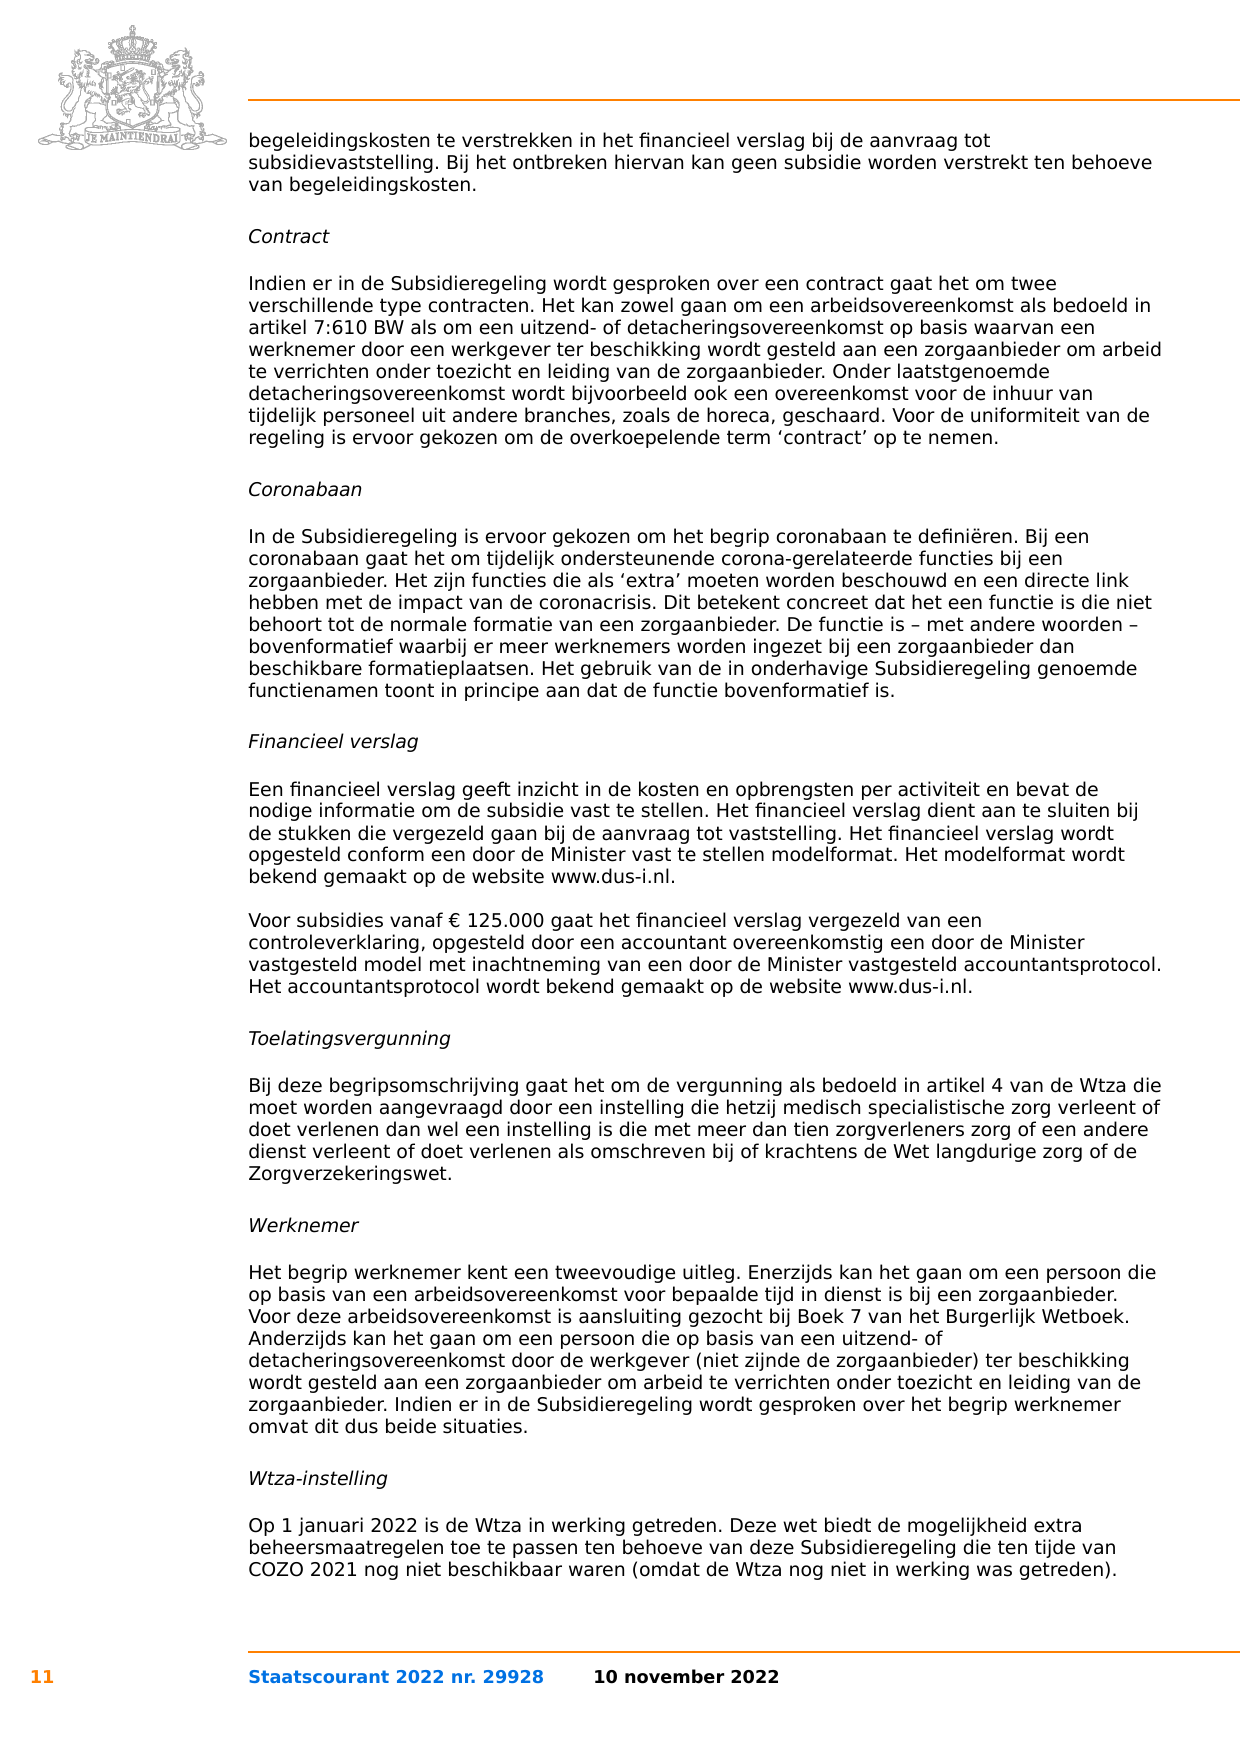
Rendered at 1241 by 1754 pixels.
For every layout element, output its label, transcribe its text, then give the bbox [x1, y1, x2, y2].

text Op 1 januari 2022 is de Wtza in werking getreden. Deze wet biedt de mogelijkheid extra beheersmaatregelen toe te passen ten behoeve van deze Subsidieregeling die ten tijde van COZO 2021 nog niet beschikbaar waren (omdat de Wtza nog niet in werking was getreden). [248, 1515, 1163, 1581]
text Indien er in de Subsidieregeling wordt gesproken over een contract gaat het om twee verschillende type contracten. Het kan zowel gaan om een arbeidsovereenkomst als bedoeld in artikel 7:610 BW als om een uitzend- of detacheringsovereenkomst op basis waarvan een werknemer door een werkgever ter beschikking wordt gesteld aan een zorgaanbieder om arbeid te verrichten onder toezicht en leiding van de zorgaanbieder. Onder laatstgenoemde detacheringsovereenkomst wordt bijvoorbeeld ook een overeenkomst voor de inhuur van tijdelijk personeel uit andere branches, zoals de horeca, geschaard. Voor de uniformiteit van de regeling is ervoor gekozen om de overkoepelende term ‘contract’ op te nemen. [248, 273, 1163, 449]
subtitle Contract [248, 226, 1163, 248]
subtitle Financieel verslag [248, 731, 1163, 753]
subtitle Wtza-instelling [248, 1468, 1163, 1490]
subtitle Coronabaan [248, 479, 1163, 501]
text Een financieel verslag geeft inzicht in de kosten en opbrengsten per activiteit en bevat de nodige informatie om de subsidie vast te stellen. Het financieel verslag dient aan te sluiten bij de stukken die vergezeld gaan bij de aanvraag tot vaststelling. Het financieel verslag wordt opgesteld conform een door de Minister vast te stellen modelformat. Het modelformat wordt bekend gemaakt op de website www.dus-i.nl. [248, 778, 1163, 888]
subtitle Toelatingsvergunning [248, 1028, 1163, 1050]
text Voor subsidies vanaf € 125.000 gaat het financieel verslag vergezeld van een controleverklaring, opgesteld door een accountant overeenkomstig een door de Minister vastgesteld model met inachtneming van een door de Minister vastgesteld accountantsprotocol. Het accountantsprotocol wordt bekend gemaakt op de website www.dus-i.nl. [248, 910, 1163, 998]
picture [38, 25, 227, 150]
text Het begrip werknemer kent een tweevoudige uitleg. Enerzijds kan het gaan om een persoon die op basis van een arbeidsovereenkomst voor bepaalde tijd in dienst is bij een zorgaanbieder. Voor deze arbeidsovereenkomst is aansluiting gezocht bij Boek 7 van het Burgerlijk Wetboek. Anderzijds kan het gaan om een persoon die op basis van een uitzend- of detacheringsovereenkomst door de werkgever (niet zijnde de zorgaanbieder) ter beschikking wordt gesteld aan een zorgaanbieder om arbeid te verrichten onder toezicht en leiding van de zorgaanbieder. Indien er in de Subsidieregeling wordt gesproken over het begrip werknemer omvat dit dus beide situaties. [248, 1262, 1163, 1438]
text Bij deze begripsomschrijving gaat het om de vergunning als bedoeld in artikel 4 van de Wtza die moet worden aangevraagd door een instelling die hetzij medisch specialistische zorg verleent of doet verlenen dan wel een instelling is die met meer dan tien zorgverleners zorg of een andere dienst verleent of doet verlenen als omschreven bij of krachtens de Wet langdurige zorg of de Zorgverzekeringswet. [248, 1075, 1163, 1185]
subtitle Werknemer [248, 1215, 1163, 1237]
text In de Subsidieregeling is ervoor gekozen om het begrip coronabaan te definiëren. Bij een coronabaan gaat het om tijdelijk ondersteunende corona-gerelateerde functies bij een zorgaanbieder. Het zijn functies die als ‘extra’ moeten worden beschouwd en een directe link hebben met de impact van de coronacrisis. Dit betekent concreet dat het een functie is die niet behoort tot de normale formatie van een zorgaanbieder. De functie is – met andere woorden – bovenformatief waarbij er meer werknemers worden ingezet bij een zorgaanbieder dan beschikbare formatieplaatsen. Het gebruik van de in onderhavige Subsidieregeling genoemde functienamen toont in principe aan dat de functie bovenformatief is. [248, 526, 1163, 701]
text begeleidingskosten te verstrekken in het financieel verslag bij de aanvraag tot subsidievaststelling. Bij het ontbreken hiervan kan geen subsidie worden verstrekt ten behoeve van begeleidingskosten. [248, 130, 1163, 196]
